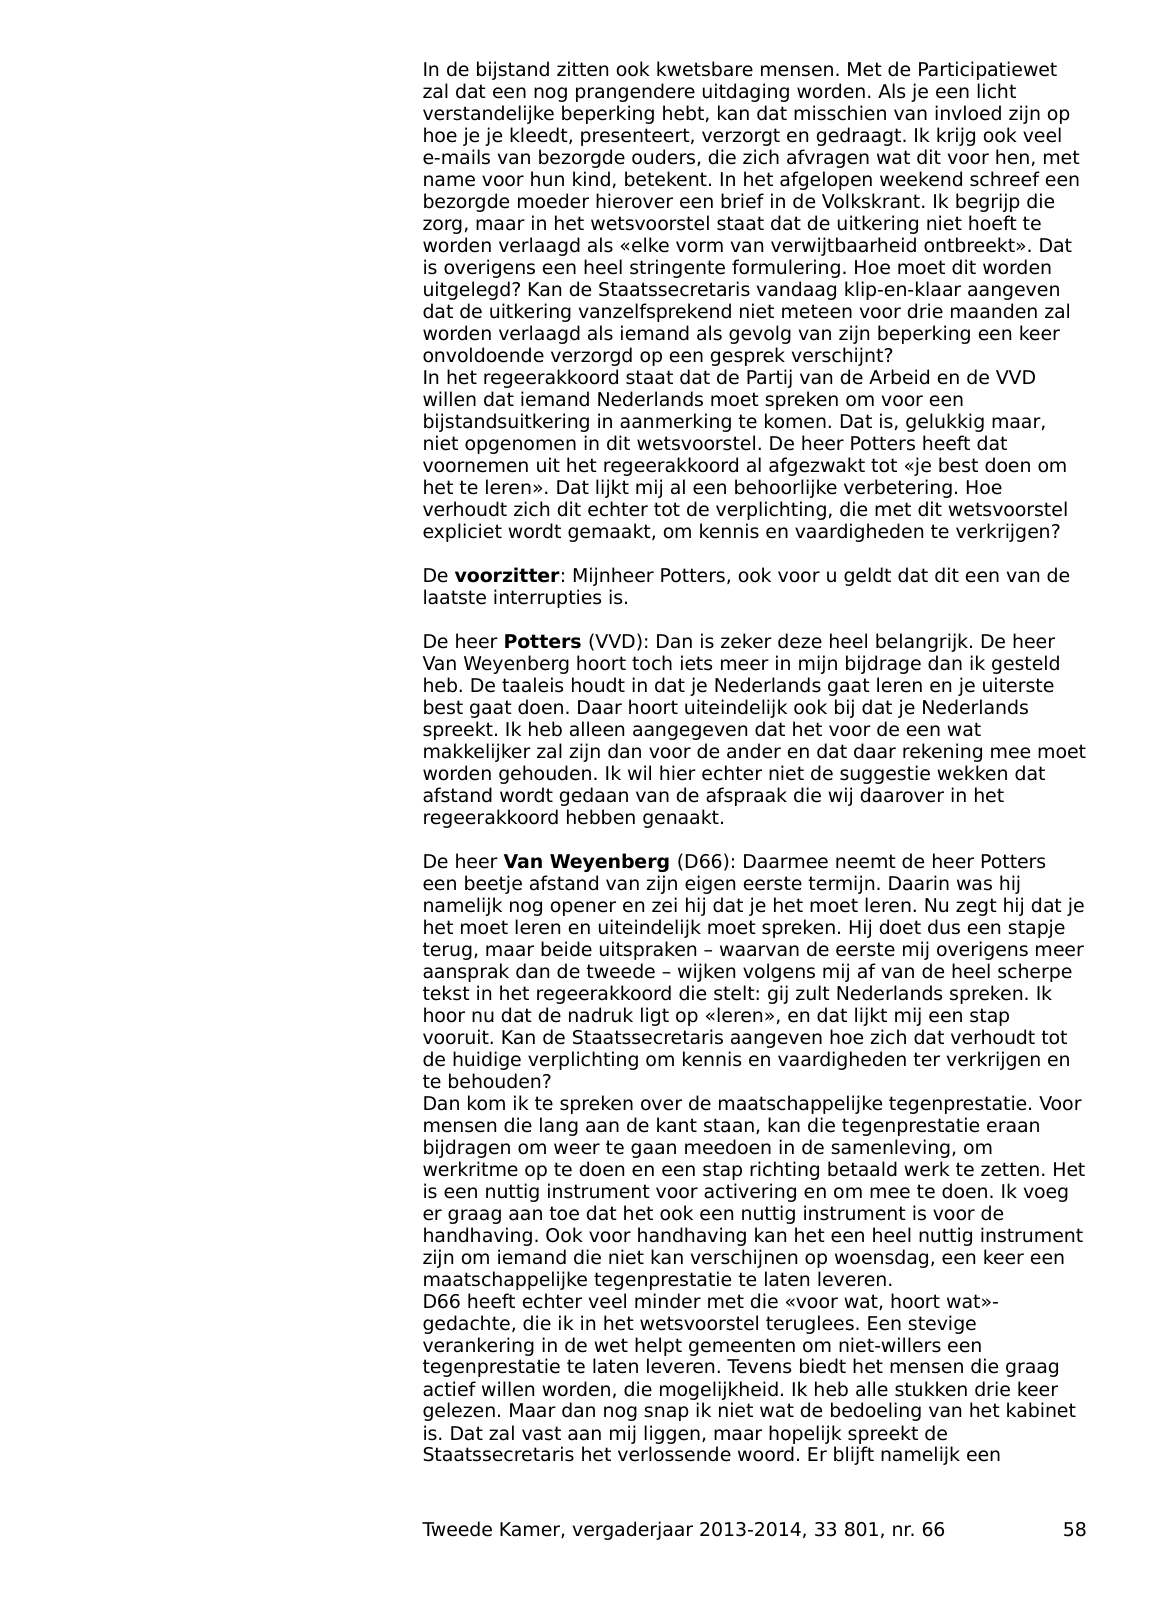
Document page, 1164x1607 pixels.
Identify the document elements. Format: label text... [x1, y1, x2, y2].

text De voorzitter: Mijnheer Potters, ook voor u geldt dat dit een van de laatste interrupties is. [422, 565, 1087, 609]
text In de bijstand zitten ook kwetsbare mensen. Met de Participatiewet zal dat een nog prangendere uitdaging worden. Als je een licht verstandelijke beperking hebt, kan dat misschien van invloed zijn op hoe je je kleedt, presenteert, verzorgt en gedraagt. Ik krijg ook veel e-mails van bezorgde ouders, die zich afvragen wat dit voor hen, met name voor hun kind, betekent. In het afgelopen weekend schreef een bezorgde moeder hierover een brief in de Volkskrant. Ik begrijp die zorg, maar in het wetsvoorstel staat dat de uitkering niet hoeft te worden verlaagd als «elke vorm van verwijtbaarheid ontbreekt». Dat is overigens een heel stringente formulering. Hoe moet dit worden uitgelegd? Kan de Staatssecretaris vandaag klip-en-klaar aangeven dat de uitkering vanzelfsprekend niet meteen voor drie maanden zal worden verlaagd als iemand als gevolg van zijn beperking een keer onvoldoende verzorgd op een gesprek verschijnt? [422, 59, 1087, 367]
text In het regeerakkoord staat dat de Partij van de Arbeid en de VVD willen dat iemand Nederlands moet spreken om voor een bijstandsuitkering in aanmerking te komen. Dat is, gelukkig maar, niet opgenomen in dit wetsvoorstel. De heer Potters heeft dat voornemen uit het regeerakkoord al afgezwakt tot «je best doen om het te leren». Dat lijkt mij al een behoorlijke verbetering. Hoe verhoudt zich dit echter tot de verplichting, die met dit wetsvoorstel expliciet wordt gemaakt, om kennis en vaardigheden te verkrijgen? [422, 367, 1087, 543]
text De heer Potters (VVD): Dan is zeker deze heel belangrijk. De heer Van Weyenberg hoort toch iets meer in mijn bijdrage dan ik gesteld heb. De taaleis houdt in dat je Nederlands gaat leren en je uiterste best gaat doen. Daar hoort uiteindelijk ook bij dat je Nederlands spreekt. Ik heb alleen aangegeven dat het voor de een wat makkelijker zal zijn dan voor de ander en dat daar rekening mee moet worden gehouden. Ik wil hier echter niet de suggestie wekken dat afstand wordt gedaan van de afspraak die wij daarover in het regeerakkoord hebben genaakt. [422, 631, 1087, 829]
text De heer Van Weyenberg (D66): Daarmee neemt de heer Potters een beetje afstand van zijn eigen eerste termijn. Daarin was hij namelijk nog opener en zei hij dat je het moet leren. Nu zegt hij dat je het moet leren en uiteindelijk moet spreken. Hij doet dus een stapje terug, maar beide uitspraken – waarvan de eerste mij overigens meer aansprak dan de tweede – wijken volgens mij af van de heel scherpe tekst in het regeerakkoord die stelt: gij zult Nederlands spreken. Ik hoor nu dat de nadruk ligt op «leren», en dat lijkt mij een stap vooruit. Kan de Staatssecretaris aangeven hoe zich dat verhoudt tot de huidige verplichting om kennis en vaardigheden ter verkrijgen en te behouden? [422, 851, 1087, 1093]
text Dan kom ik te spreken over de maatschappelijke tegenprestatie. Voor mensen die lang aan de kant staan, kan die tegenprestatie eraan bijdragen om weer te gaan meedoen in de samenleving, om werkritme op te doen en een stap richting betaald werk te zetten. Het is een nuttig instrument voor activering en om mee te doen. Ik voeg er graag aan toe dat het ook een nuttig instrument is voor de handhaving. Ook voor handhaving kan het een heel nuttig instrument zijn om iemand die niet kan verschijnen op woensdag, een keer een maatschappelijke tegenprestatie te laten leveren. [422, 1093, 1087, 1291]
text D66 heeft echter veel minder met die «voor wat, hoort wat»-gedachte, die ik in het wetsvoorstel teruglees. Een stevige verankering in de wet helpt gemeenten om niet-willers een tegenprestatie te laten leveren. Tevens biedt het mensen die graag actief willen worden, die mogelijkheid. Ik heb alle stukken drie keer gelezen. Maar dan nog snap ik niet wat de bedoeling van het kabinet is. Dat zal vast aan mij liggen, maar hopelijk spreekt de Staatssecretaris het verlossende woord. Er blijft namelijk een [422, 1291, 1087, 1466]
